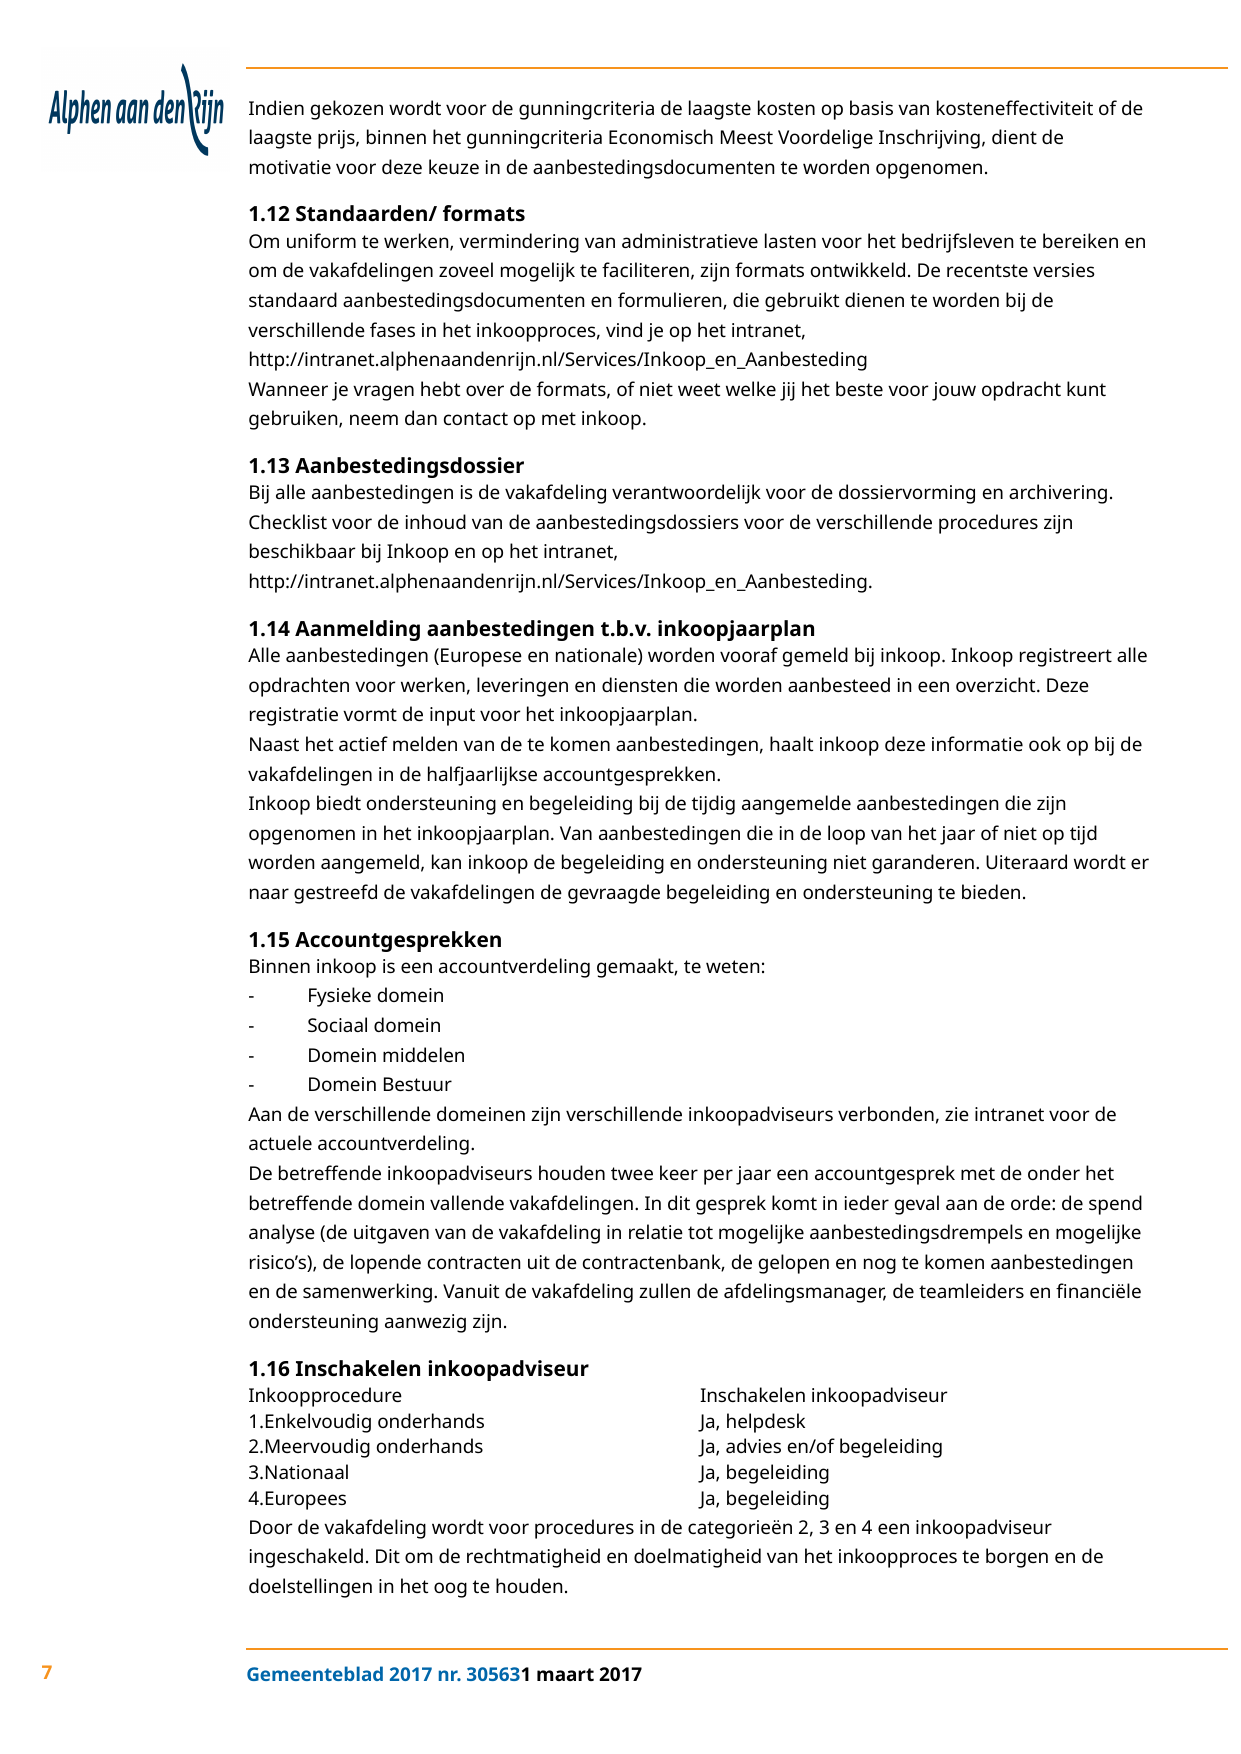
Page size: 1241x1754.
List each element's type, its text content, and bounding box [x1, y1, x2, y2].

list Sociaal domein [248, 1012, 1152, 1038]
text Om uniform te werken, vermindering van administratieve lasten voor het bedrijfsleven te bereiken en om de vakafdelingen zoveel mogelijk te faciliteren, zijn formats ontwikkeld. De recentste versies standaard aanbestedingsdocumenten en formulieren, die gebruikt dienen te worden bij de verschillende fases in het inkoopproces, vind je op het intranet, http://intranet.alphenaandenrijn.nl/Services/Inkoop_en_Aanbesteding [248, 228, 1152, 372]
list Domein middelen [248, 1042, 1152, 1068]
text Naast het actief melden van de te komen aanbestedingen, haalt inkoop deze informatie ook op bij de vakafdelingen in de halfjaarlijkse accountgesprekken. [248, 731, 1152, 786]
text 1.13 Aanbestedingsdossier [248, 451, 1152, 479]
text Wanneer je vragen hebt over de formats, of niet weet welke jij het beste voor jouw opdracht kunt gebruiken, neem dan contact op met inkoop. [248, 376, 1152, 431]
text Binnen inkoop is een accountverdeling gemaakt, te weten: [248, 953, 1152, 979]
text De betreffende inkoopadviseurs houden twee keer per jaar een accountgesprek met de onder het betreffende domein vallende vakafdelingen. In dit gesprek komt in ieder geval aan de orde: de spend analyse (de uitgaven van de vakafdeling in relatie tot mogelijke aanbestedingsdrempels en mogelijke risico’s), de lopende contracten uit de contractenbank, de gelopen en nog te komen aanbestedingen en de samenwerking. Vanuit de vakafdeling zullen de afdelingsmanager, de teamleiders en financiële ondersteuning aanwezig zijn. [248, 1160, 1152, 1334]
table_cell 2.Meervoudig onderhands [248, 1434, 700, 1459]
text Inkoop biedt ondersteuning en begeleiding bij de tijdig aangemelde aanbestedingen die zijn opgenomen in het inkoopjaarplan. Van aanbestedingen die in de loop van het jaar of niet op tijd worden aangemeld, kan inkoop de begeleiding en ondersteuning niet garanderen. Uiteraard wordt er naar gestreefd de vakafdelingen de gevraagde begeleiding en ondersteuning te bieden. [248, 790, 1152, 905]
table_header Inkoopprocedure [248, 1382, 700, 1408]
text 1.15 Accountgesprekken [248, 925, 1152, 953]
list Domein Bestuur [248, 1071, 1152, 1097]
list Fysieke domein [248, 983, 1152, 1008]
text Alle aanbestedingen (Europese en nationale) worden vooraf gemeld bij inkoop. Inkoop registreert alle opdrachten voor werken, leveringen en diensten die worden aanbesteed in een overzicht. Deze registratie vormt de input voor het inkoopjaarplan. [248, 642, 1152, 727]
picture [41, 47, 231, 172]
table_cell Ja, begeleiding [700, 1485, 1152, 1511]
text 1.14 Aanmelding aanbestedingen t.b.v. inkoopjaarplan [248, 614, 1152, 642]
table_cell Ja, advies en/of begeleiding [700, 1434, 1152, 1459]
table_header Inschakelen inkoopadviseur [700, 1382, 1152, 1408]
table_cell Ja, begeleiding [700, 1460, 1152, 1485]
table_cell Ja, helpdesk [700, 1408, 1152, 1434]
table_cell 3.Nationaal [248, 1460, 700, 1485]
text Door de vakafdeling wordt voor procedures in de categorieën 2, 3 en 4 een inkoopadviseur ingeschakeld. Dit om de rechtmatigheid en doelmatigheid van het inkoopproces te borgen en de doelstellingen in het oog te houden. [248, 1514, 1152, 1599]
text Bij alle aanbestedingen is de vakafdeling verantwoordelijk voor de dossiervorming en archivering. Checklist voor de inhoud van de aanbestedingsdossiers voor de verschillende procedures zijn beschikbaar bij Inkoop en op het intranet, http://intranet.alphenaandenrijn.nl/Services/Inkoop_en_Aanbesteding. [248, 479, 1152, 594]
text Indien gekozen wordt voor de gunningcriteria de laagste kosten op basis van kosteneffectiviteit of de laagste prijs, binnen het gunningcriteria Economisch Meest Voordelige Inschrijving, dient de motivatie voor deze keuze in de aanbestedingsdocumenten te worden opgenomen. [248, 95, 1152, 180]
text 1.16 Inschakelen inkoopadviseur [248, 1354, 1152, 1382]
text 1.12 Standaarden/ formats [248, 199, 1152, 228]
table_cell 1.Enkelvoudig onderhands [248, 1408, 700, 1434]
table_cell 4.Europees [248, 1485, 700, 1511]
text Aan de verschillende domeinen zijn verschillende inkoopadviseurs verbonden, zie intranet voor de actuele accountverdeling. [248, 1101, 1152, 1156]
